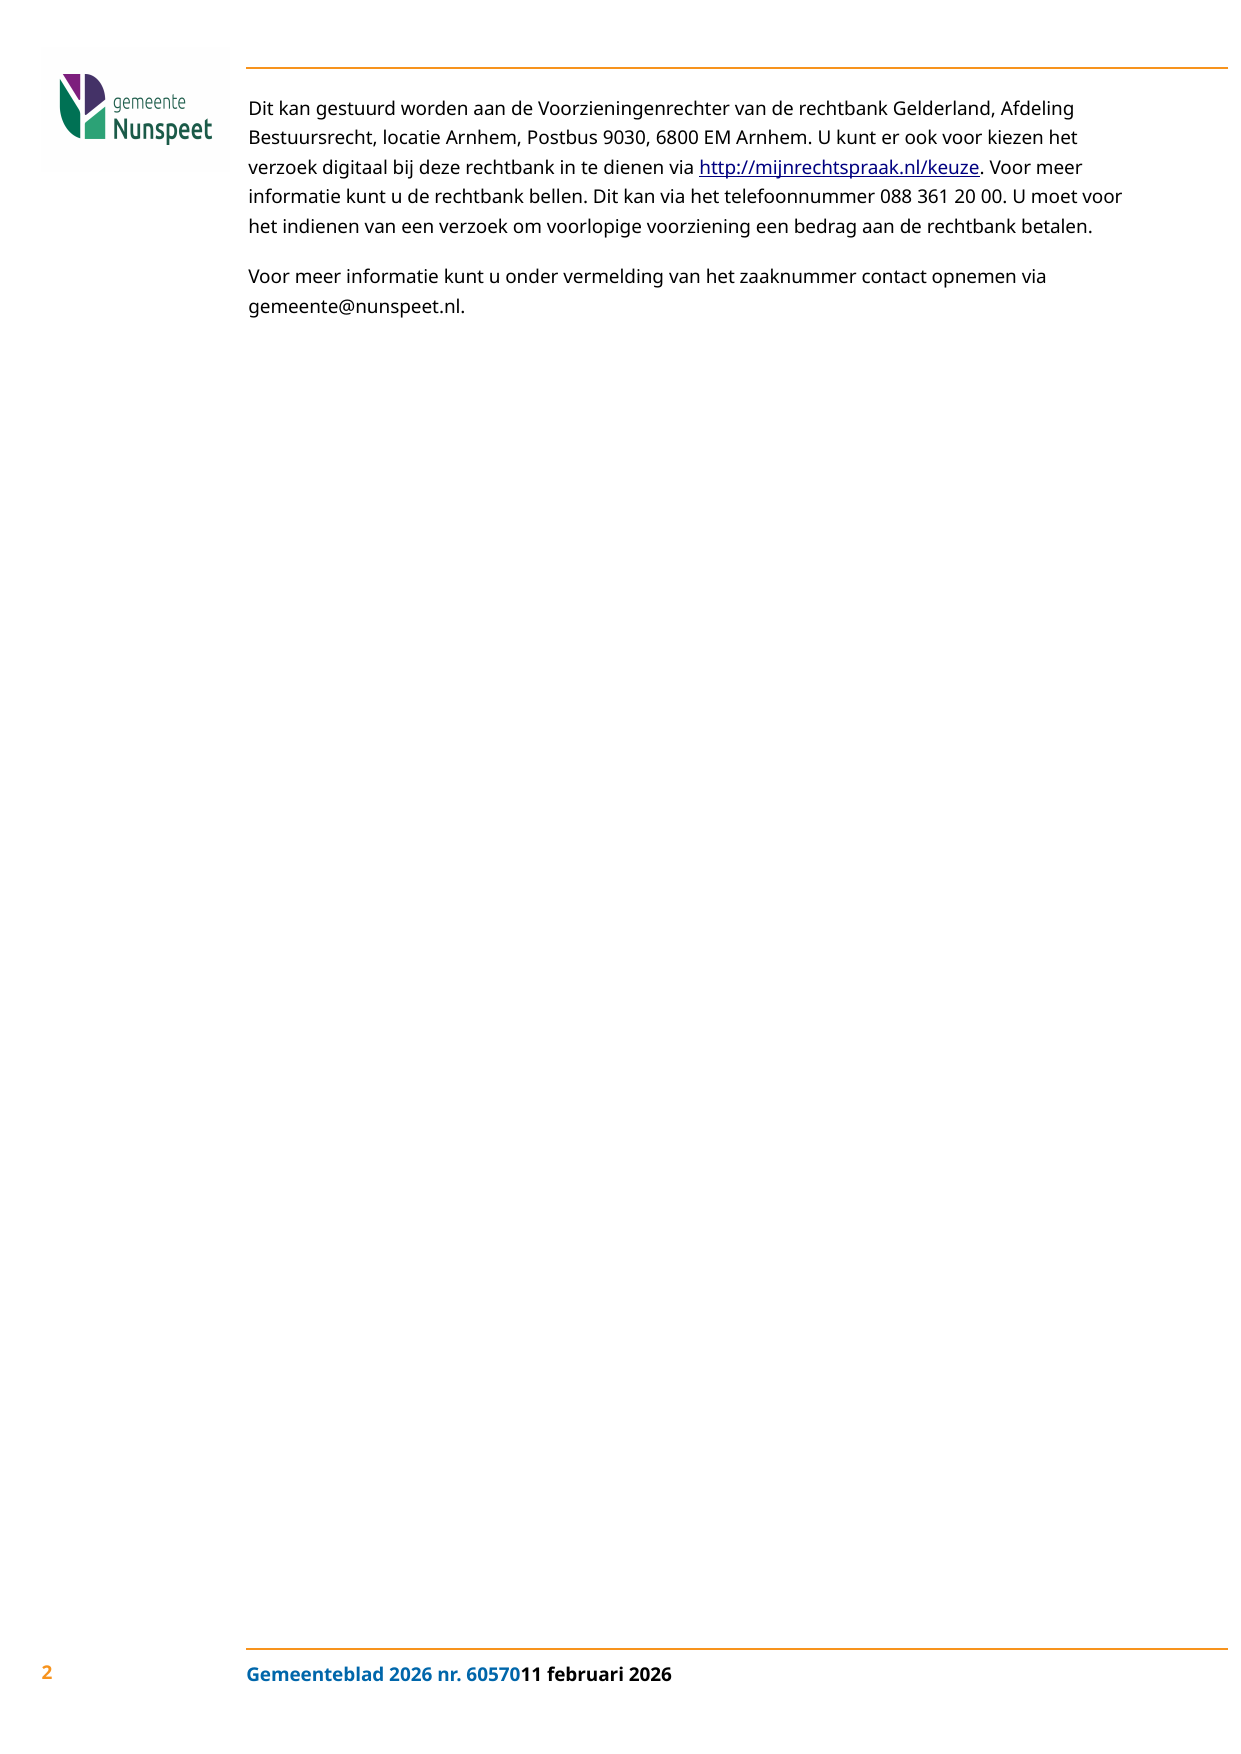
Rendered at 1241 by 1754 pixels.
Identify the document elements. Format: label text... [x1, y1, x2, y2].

text Dit kan gestuurd worden aan de Voorzieningenrechter van de rechtbank Gelderland, Afdeling Bestuursrecht, locatie Arnhem, Postbus 9030, 6800 EM Arnhem. U kunt er ook voor kiezen het verzoek digitaal bij deze rechtbank in te dienen via http://mijnrechtspraak.nl/keuze. Voor meer informatie kunt u de rechtbank bellen. Dit kan via het telefoonnummer 088 361 20 00. U moet voor het indienen van een verzoek om voorlopige voorziening een bedrag aan de rechtbank betalen. [248, 95, 1152, 239]
picture [41, 47, 231, 172]
text Voor meer informatie kunt u onder vermelding van het zaaknummer contact opnemen via gemeente@nunspeet.nl. [248, 263, 1152, 319]
